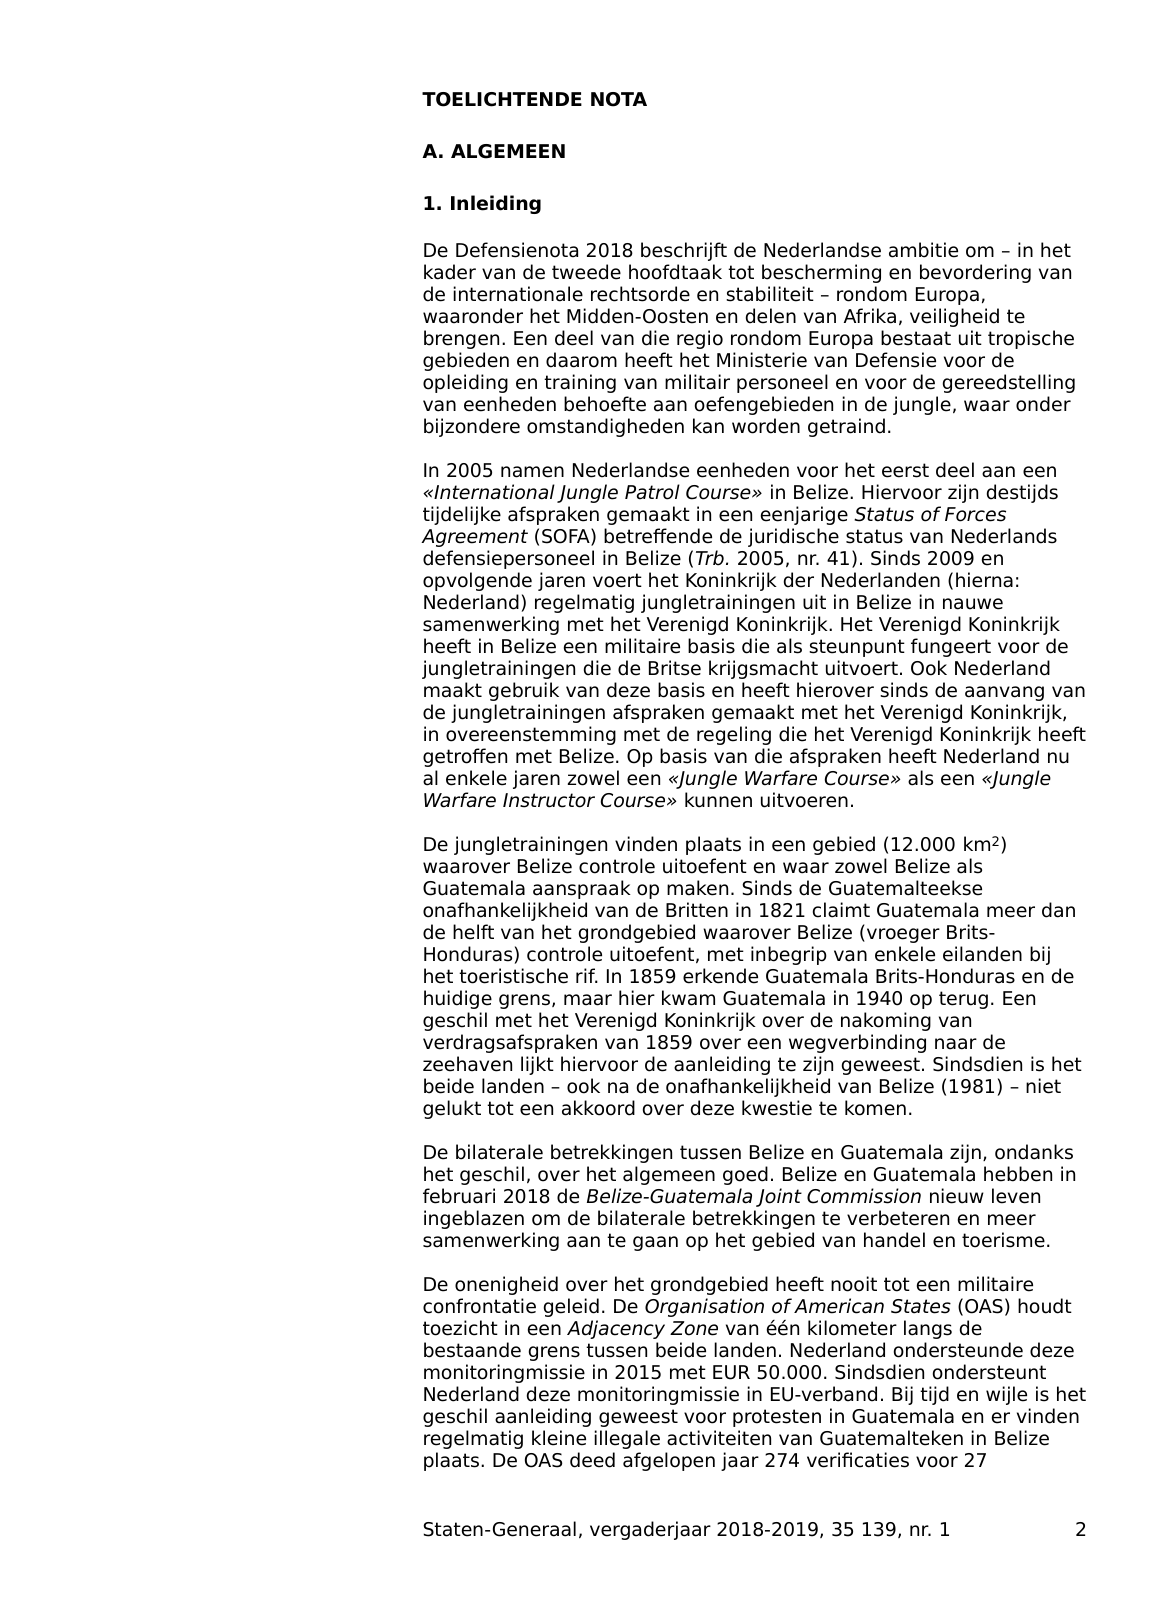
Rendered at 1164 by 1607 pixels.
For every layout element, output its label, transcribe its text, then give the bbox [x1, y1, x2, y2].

subtitle TOELICHTENDE NOTA [422, 89, 1087, 111]
subtitle 1. Inleiding [422, 193, 1087, 215]
subtitle A. ALGEMEEN [422, 141, 1087, 163]
text De bilaterale betrekkingen tussen Belize en Guatemala zijn, ondanks het geschil, over het algemeen goed. Belize en Guatemala hebben in februari 2018 de Belize-Guatemala Joint Commission nieuw leven ingeblazen om de bilaterale betrekkingen te verbeteren en meer samenwerking aan te gaan op het gebied van handel en toerisme. [422, 1142, 1087, 1252]
text In 2005 namen Nederlandse eenheden voor het eerst deel aan een «International Jungle Patrol Course» in Belize. Hiervoor zijn destijds tijdelijke afspraken gemaakt in een eenjarige Status of Forces Agreement (SOFA) betreffende de juridische status van Nederlands defensiepersoneel in Belize (Trb. 2005, nr. 41). Sinds 2009 en opvolgende jaren voert het Koninkrijk der Nederlanden (hierna: Nederland) regelmatig jungletrainingen uit in Belize in nauwe samenwerking met het Verenigd Koninkrijk. Het Verenigd Koninkrijk heeft in Belize een militaire basis die als steunpunt fungeert voor de jungletrainingen die de Britse krijgsmacht uitvoert. Ook Nederland maakt gebruik van deze basis en heeft hierover sinds de aanvang van de jungletrainingen afspraken gemaakt met het Verenigd Koninkrijk, in overeenstemming met de regeling die het Verenigd Koninkrijk heeft getroffen met Belize. Op basis van die afspraken heeft Nederland nu al enkele jaren zowel een «Jungle Warfare Course» als een «Jungle Warfare Instructor Course» kunnen uitvoeren. [422, 460, 1087, 812]
text De Defensienota 2018 beschrijft de Nederlandse ambitie om – in het kader van de tweede hoofdtaak tot bescherming en bevordering van de internationale rechtsorde en stabiliteit – rondom Europa, waaronder het Midden-Oosten en delen van Afrika, veiligheid te brengen. Een deel van die regio rondom Europa bestaat uit tropische gebieden en daarom heeft het Ministerie van Defensie voor de opleiding en training van militair personeel en voor de gereedstelling van eenheden behoefte aan oefengebieden in de jungle, waar onder bijzondere omstandigheden kan worden getraind. [422, 240, 1087, 438]
text De onenigheid over het grondgebied heeft nooit tot een militaire confrontatie geleid. De Organisation of American States (OAS) houdt toezicht in een Adjacency Zone van één kilometer langs de bestaande grens tussen beide landen. Nederland ondersteunde deze monitoringmissie in 2015 met EUR 50.000. Sindsdien ondersteunt Nederland deze monitoringmissie in EU-verband. Bij tijd en wijle is het geschil aanleiding geweest voor protesten in Guatemala en er vinden regelmatig kleine illegale activiteiten van Guatemalteken in Belize plaats. De OAS deed afgelopen jaar 274 verificaties voor 27 [422, 1274, 1087, 1472]
text De jungletrainingen vinden plaats in een gebied (12.000 km2) waarover Belize controle uitoefent en waar zowel Belize als Guatemala aanspraak op maken. Sinds de Guatemalteekse onafhankelijkheid van de Britten in 1821 claimt Guatemala meer dan de helft van het grondgebied waarover Belize (vroeger Brits-Honduras) controle uitoefent, met inbegrip van enkele eilanden bij het toeristische rif. In 1859 erkende Guatemala Brits-Honduras en de huidige grens, maar hier kwam Guatemala in 1940 op terug. Een geschil met het Verenigd Koninkrijk over de nakoming van verdragsafspraken van 1859 over een wegverbinding naar de zeehaven lijkt hiervoor de aanleiding te zijn geweest. Sindsdien is het beide landen – ook na de onafhankelijkheid van Belize (1981) – niet gelukt tot een akkoord over deze kwestie te komen. [422, 834, 1087, 1119]
